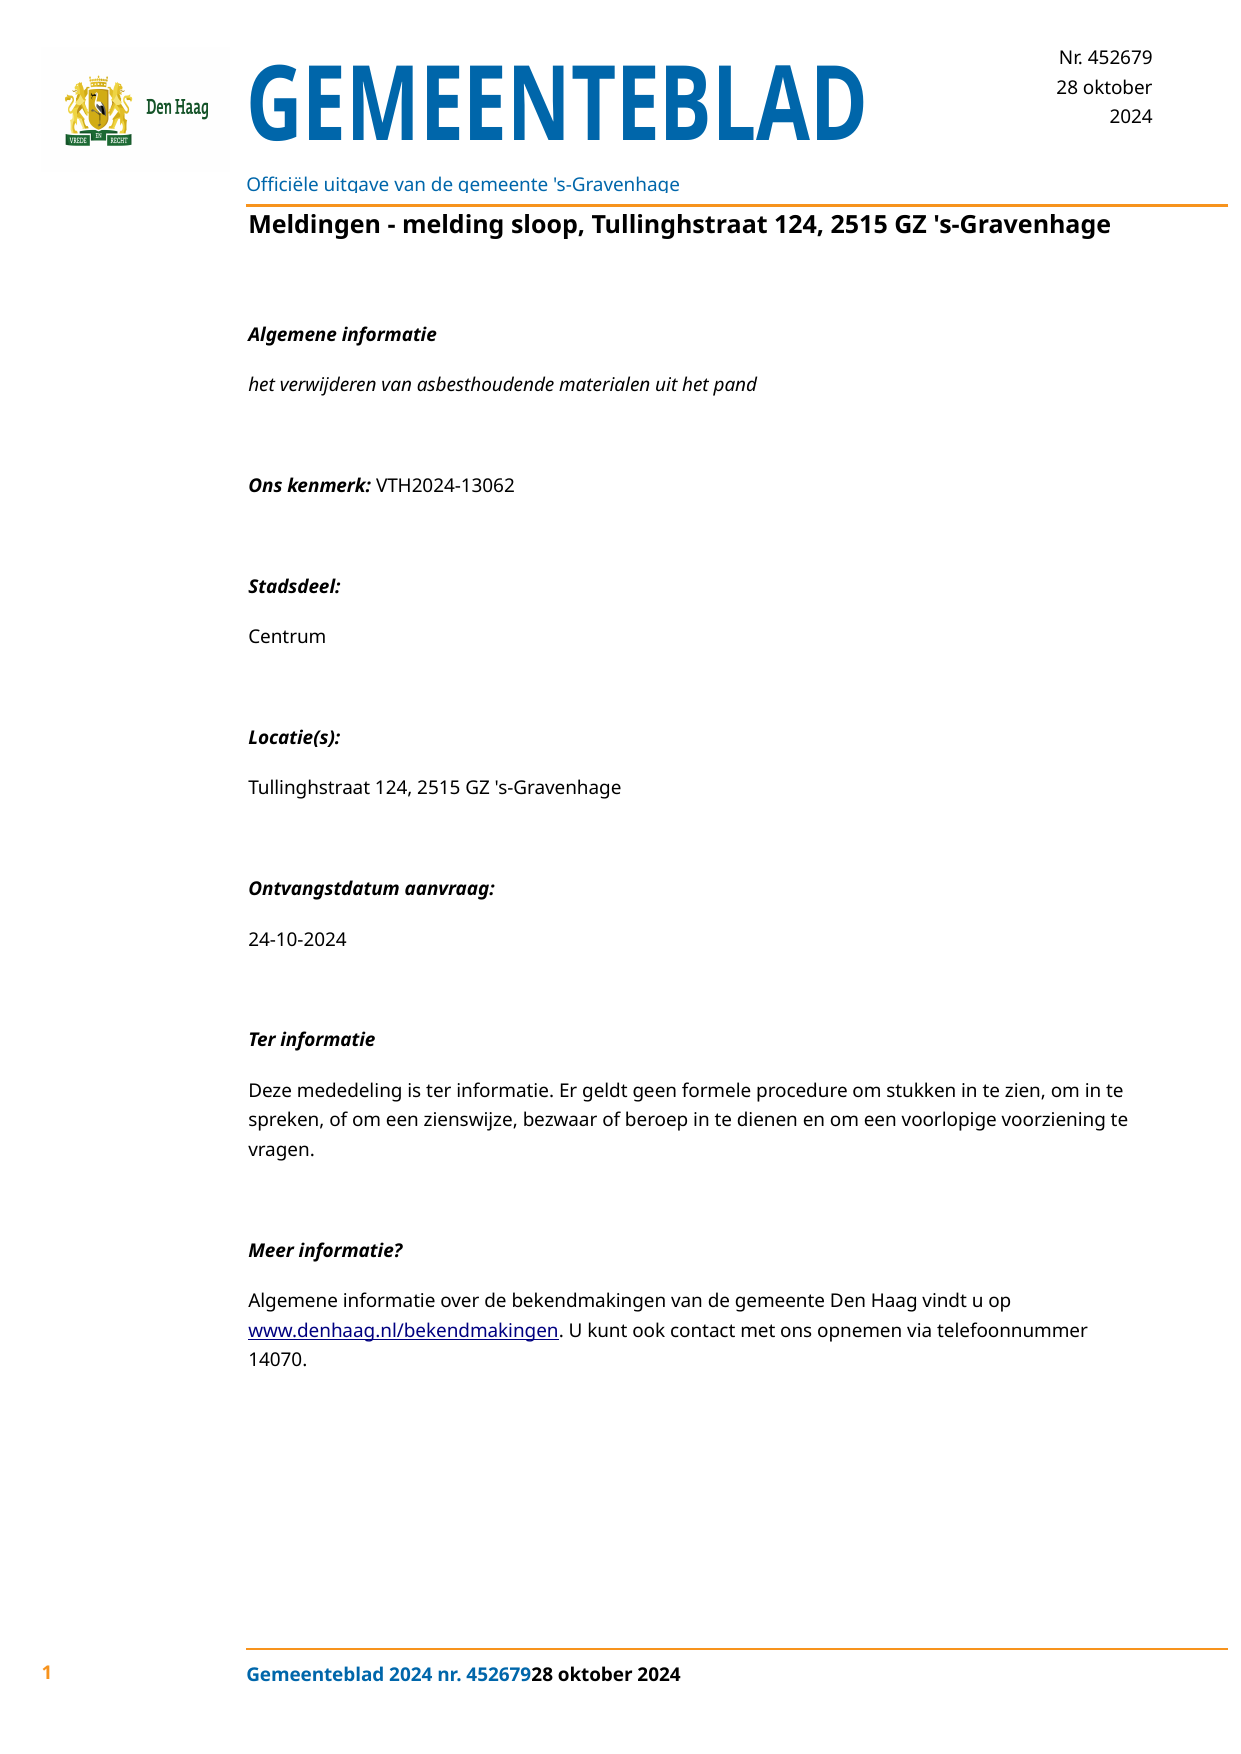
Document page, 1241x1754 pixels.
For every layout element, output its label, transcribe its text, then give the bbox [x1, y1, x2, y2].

text Tullinghstraat 124, 2515 GZ 's-Gravenhage [248, 774, 1152, 800]
text het verwijderen van asbesthoudende materialen uit het pand [248, 371, 1152, 397]
text Ons kenmerk: VTH2024-13062 [248, 472, 1152, 498]
text Stadsdeel: [248, 573, 1152, 598]
text Locatie(s): [248, 724, 1152, 750]
text Deze mededeling is ter informatie. Er geldt geen formele procedure om stukken in te zien, om in te spreken, of om een zienswijze, bezwaar of beroep in te dienen en om een voorlopige voorziening te vragen. [248, 1077, 1152, 1162]
text Ter informatie [248, 1027, 1152, 1052]
text Centrum [248, 623, 1152, 649]
text Meer informatie? [248, 1237, 1152, 1263]
text 24-10-2024 [248, 926, 1152, 951]
text Meldingen - melding sloop, Tullinghstraat 124, 2515 GZ 's-Gravenhage [248, 207, 1152, 241]
text Ontvangstdatum aanvraag: [248, 875, 1152, 901]
text Algemene informatie over de bekendmakingen van de gemeente Den Haag vindt u op www.denhaag.nl/bekendmakingen. U kunt ook contact met ons opnemen via telefoonnummer 14070. [248, 1287, 1152, 1372]
text Algemene informatie [248, 321, 1152, 346]
picture [41, 47, 231, 172]
